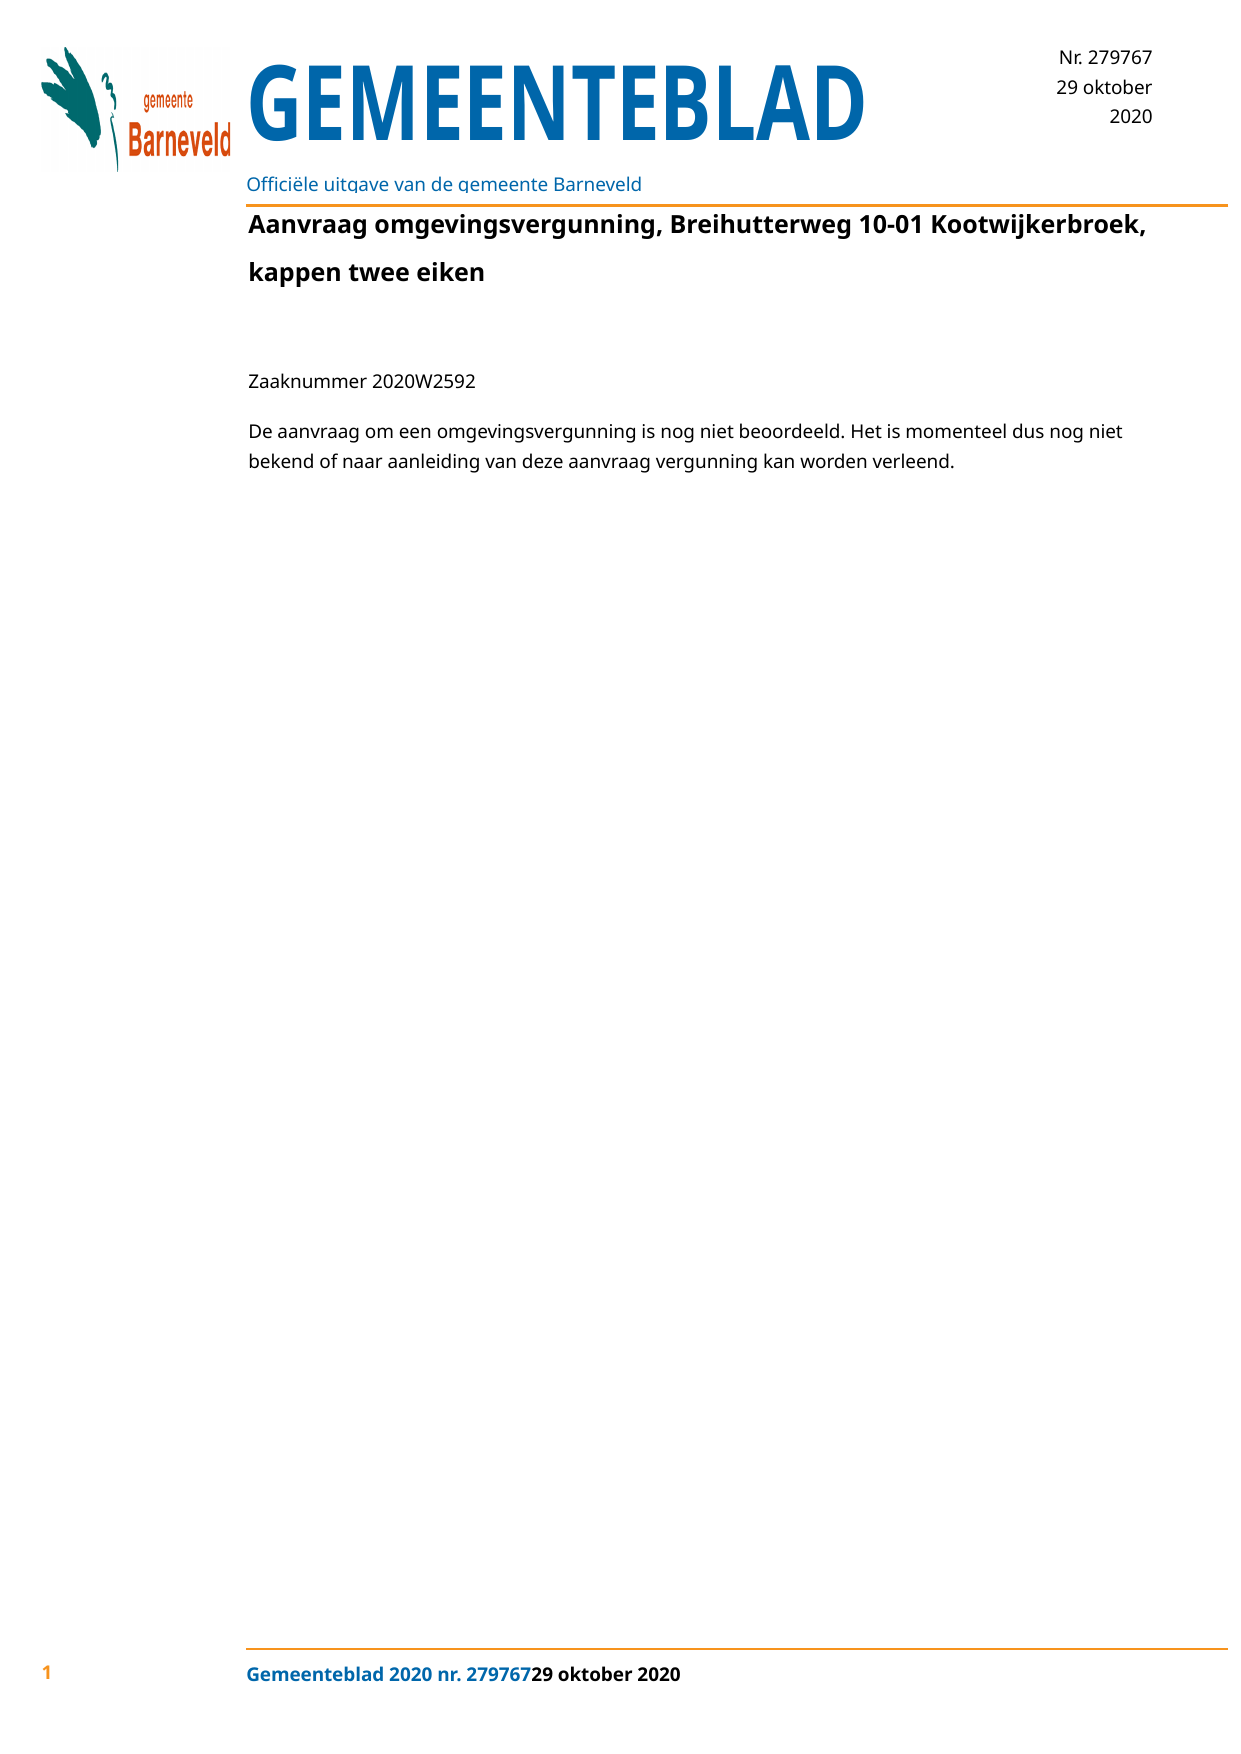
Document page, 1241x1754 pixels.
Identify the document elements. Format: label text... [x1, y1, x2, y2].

text De aanvraag om een omgevingsvergunning is nog niet beoordeeld. Het is momenteel dus nog niet bekend of naar aanleiding van deze aanvraag vergunning kan worden verleend. [248, 419, 1152, 474]
text Zaaknummer 2020W2592 [248, 368, 1152, 394]
text Aanvraag omgevingsvergunning, Breihutterweg 10-01 Kootwijkerbroek, kappen twee eiken [248, 207, 1152, 288]
picture [41, 47, 231, 172]
